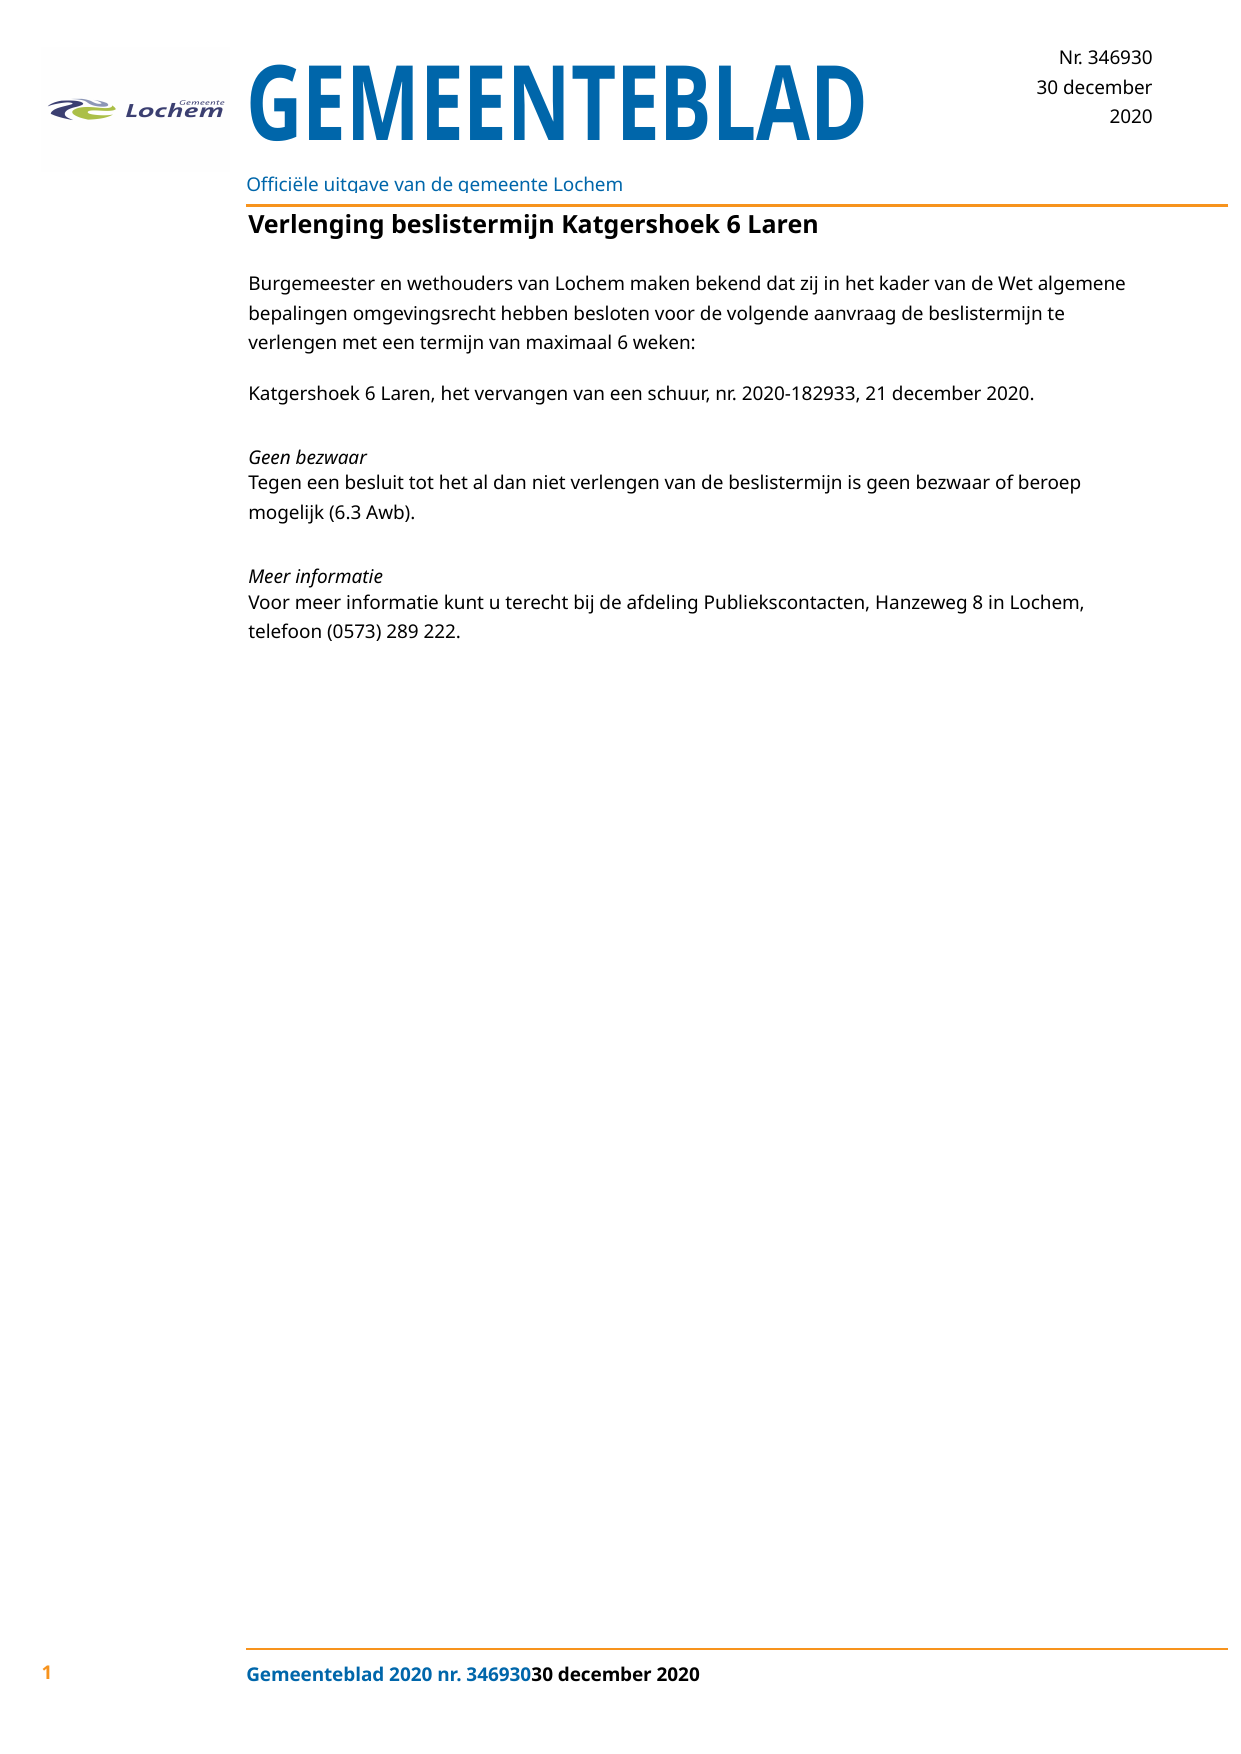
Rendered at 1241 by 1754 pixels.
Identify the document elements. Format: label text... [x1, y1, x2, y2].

text Voor meer informatie kunt u terecht bij de afdeling Publiekscontacten, Hanzeweg 8 in Lochem, telefoon (0573) 289 222. [248, 589, 1152, 644]
text Burgemeester en wethouders van Lochem maken bekend dat zij in het kader van de Wet algemene bepalingen omgevingsrecht hebben besloten voor de volgende aanvraag de beslistermijn te verlengen met een termijn van maximaal 6 weken: [248, 270, 1152, 355]
picture [41, 47, 231, 172]
text Katgershoek 6 Laren, het vervangen van een schuur, nr. 2020-182933, 21 december 2020. [248, 380, 1152, 406]
text Verlenging beslistermijn Katgershoek 6 Laren [248, 207, 1152, 241]
text Geen bezwaar [248, 444, 1152, 469]
text Tegen een besluit tot het al dan niet verlengen van de beslistermijn is geen bezwaar of beroep mogelijk (6.3 Awb). [248, 469, 1152, 525]
text Meer informatie [248, 563, 1152, 589]
